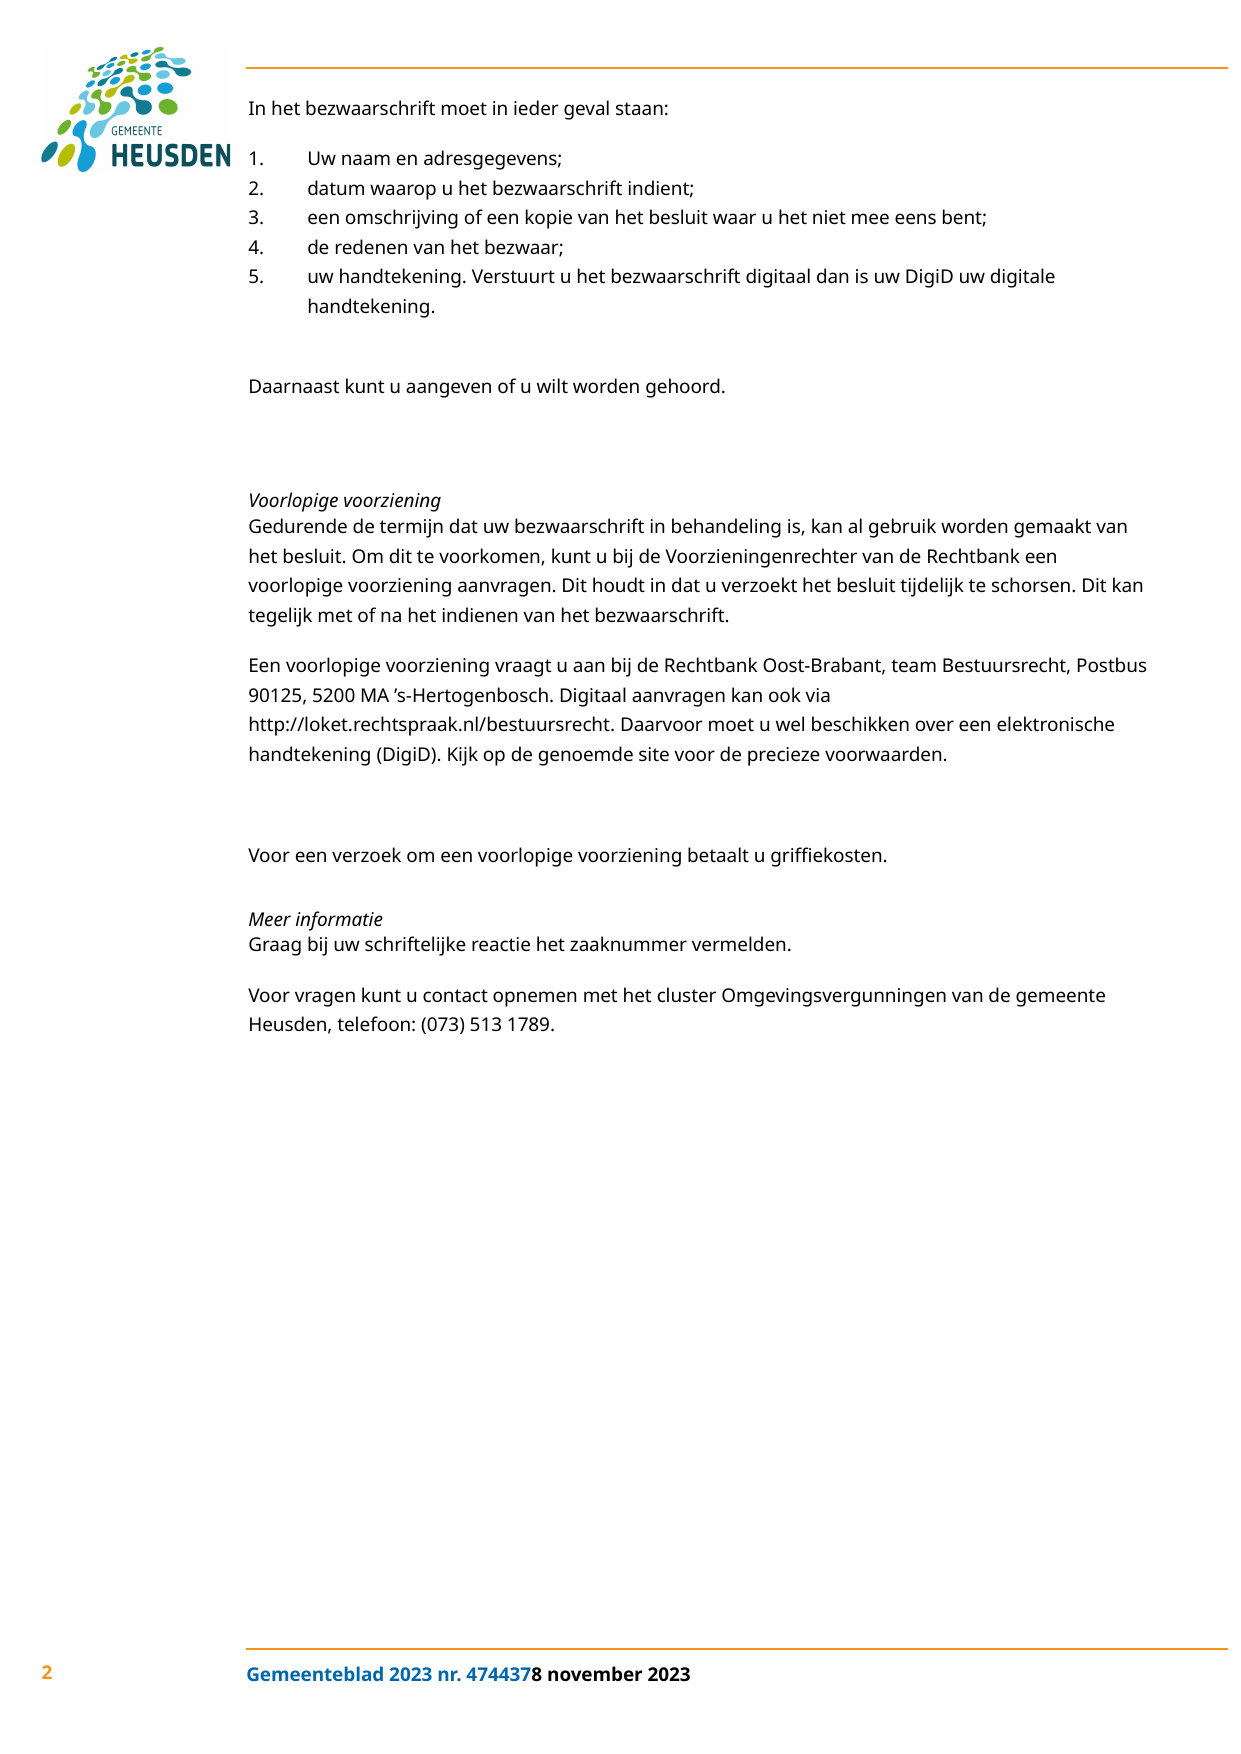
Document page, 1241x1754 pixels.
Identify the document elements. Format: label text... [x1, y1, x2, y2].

text Daarnaast kunt u aangeven of u wilt worden gehoord. [248, 373, 1152, 399]
text Een voorlopige voorziening vraagt u aan bij de Rechtbank Oost-Brabant, team Bestuursrecht, Postbus 90125, 5200 MA ’s-Hertogenbosch. Digitaal aanvragen kan ook via http://loket.rechtspraak.nl/bestuursrecht. Daarvoor moet u wel beschikken over een elektronische handtekening (DigiD). Kijk op de genoemde site voor de precieze voorwaarden. [248, 652, 1152, 767]
list uw handtekening. Verstuurt u het bezwaarschrift digitaal dan is uw DigiD uw digitale handtekening. [248, 263, 1152, 319]
text Gedurende de termijn dat uw bezwaarschrift in behandeling is, kan al gebruik worden gemaakt van het besluit. Om dit te voorkomen, kunt u bij de Voorzieningenrechter van de Rechtbank een voorlopige voorziening aanvragen. Dit houdt in dat u verzoekt het besluit tijdelijk te schorsen. Dit kan tegelijk met of na het indienen van het bezwaarschrift. [248, 513, 1152, 628]
text Voorlopige voorziening [248, 487, 1152, 513]
text In het bezwaarschrift moet in ieder geval staan: [248, 95, 1152, 121]
text Meer informatie [248, 906, 1152, 932]
text Graag bij uw schriftelijke reactie het zaaknummer vermelden. [248, 932, 1152, 957]
text Voor een verzoek om een voorlopige voorziening betaalt u griffiekosten. [248, 842, 1152, 868]
list de redenen van het bezwaar; [248, 234, 1152, 260]
picture [41, 47, 231, 172]
list Uw naam en adresgegevens; [248, 145, 1152, 171]
list datum waarop u het bezwaarschrift indient; [248, 175, 1152, 201]
list een omschrijving of een kopie van het besluit waar u het niet mee eens bent; [248, 204, 1152, 230]
text Voor vragen kunt u contact opnemen met het cluster Omgevingsvergunningen van de gemeente Heusden, telefoon: (073) 513 1789. [248, 982, 1152, 1037]
